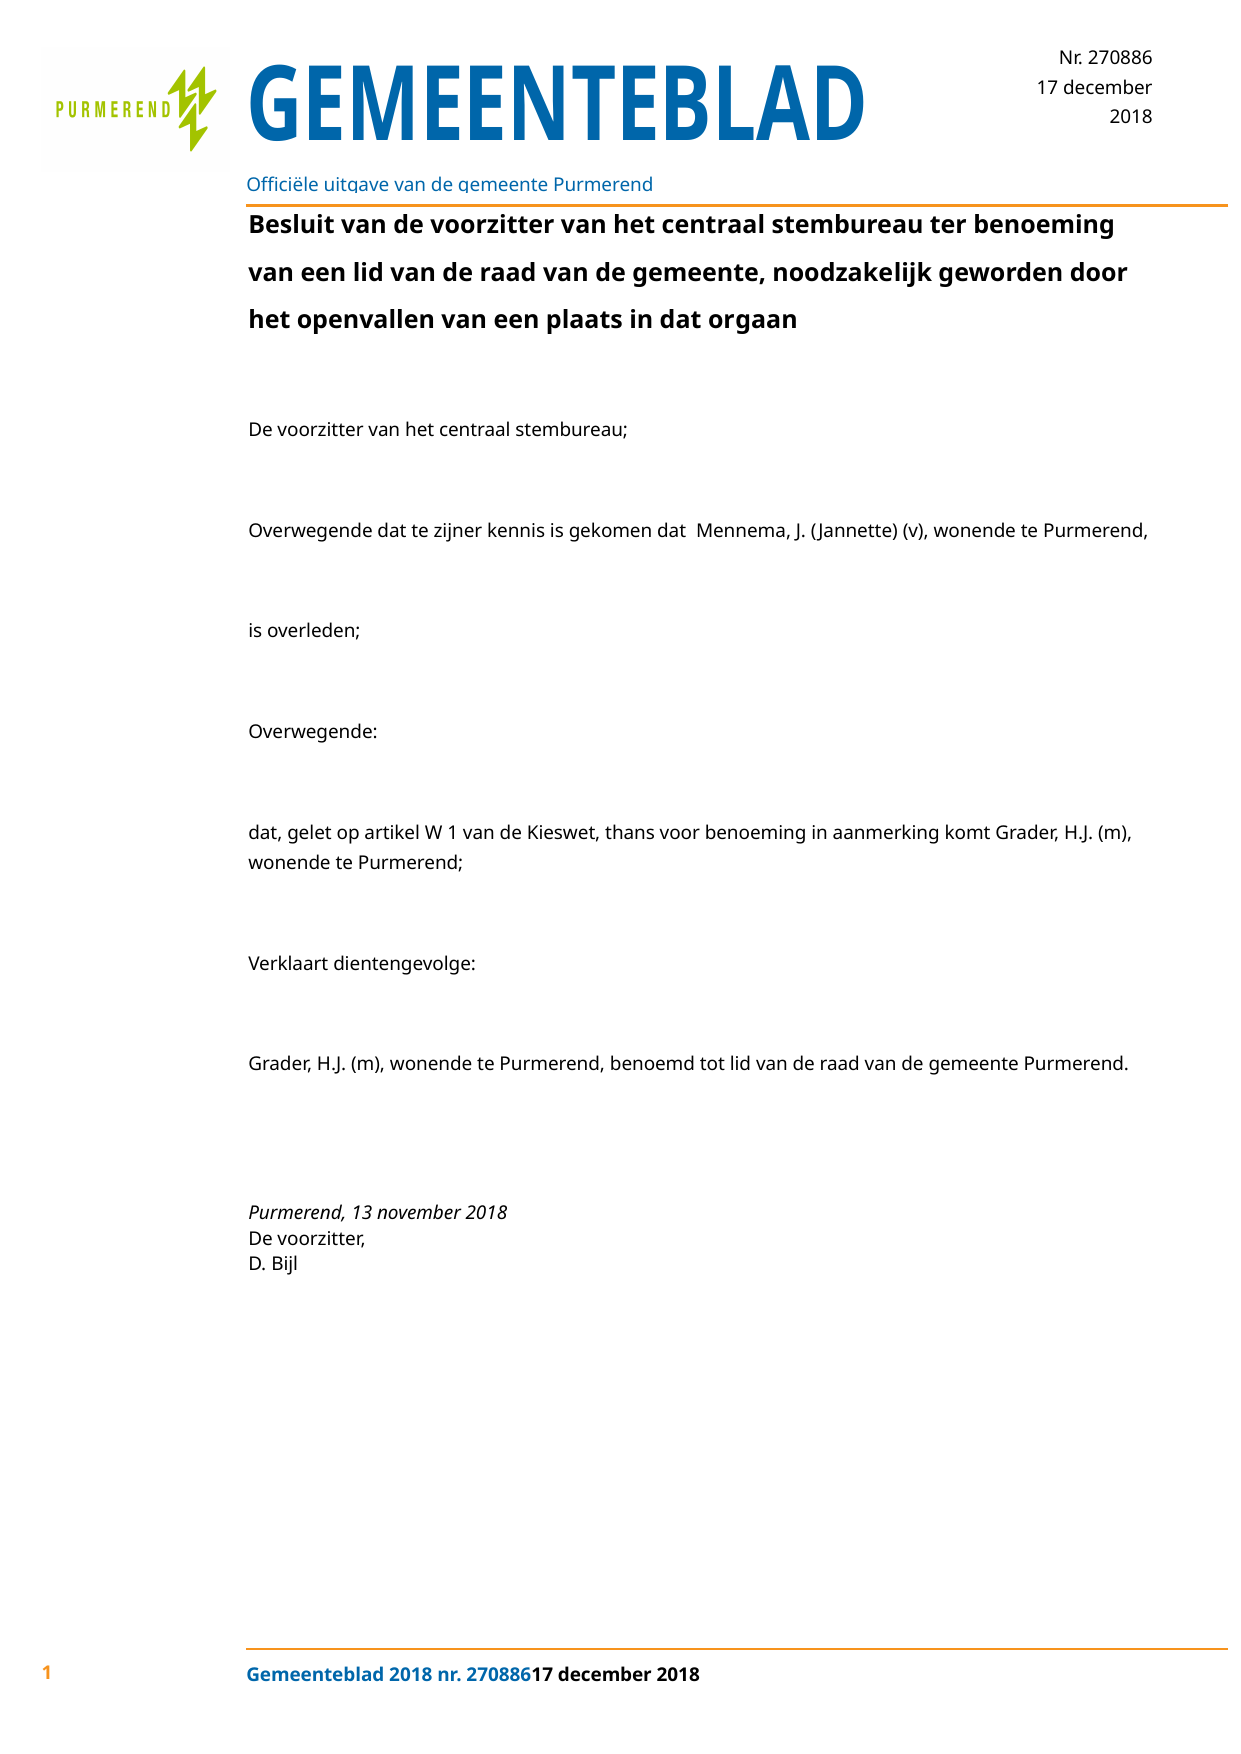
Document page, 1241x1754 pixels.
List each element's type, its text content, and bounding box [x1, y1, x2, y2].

picture [41, 47, 231, 172]
text De voorzitter, [248, 1225, 1152, 1251]
text is overleden; [248, 618, 1152, 643]
text Overwegende dat te zijner kennis is gekomen dat Mennema, J. (Jannette) (v), wonende te Purmerend, [248, 517, 1152, 542]
text D. Bijl [248, 1251, 1152, 1276]
text Grader, H.J. (m), wonende te Purmerend, benoemd tot lid van de raad van de gemeente Purmerend. [248, 1051, 1152, 1076]
text Besluit van de voorzitter van het centraal stembureau ter benoeming van een lid van de raad van de gemeente, noodzake­lijk geworden door het openvallen van een plaats in dat or­gaan [248, 207, 1152, 336]
text Verklaart dientengevolge: [248, 950, 1152, 975]
text Overwegende: [248, 718, 1152, 744]
text Purmerend, 13 november 2018 [248, 1199, 1152, 1225]
text De voorzitter van het centraal stembureau; [248, 416, 1152, 442]
text dat, gelet op artikel W 1 van de Kieswet, thans voor benoeming in aanmerking komt Grader, H.J. (m), wonende te Purmerend; [248, 819, 1152, 874]
